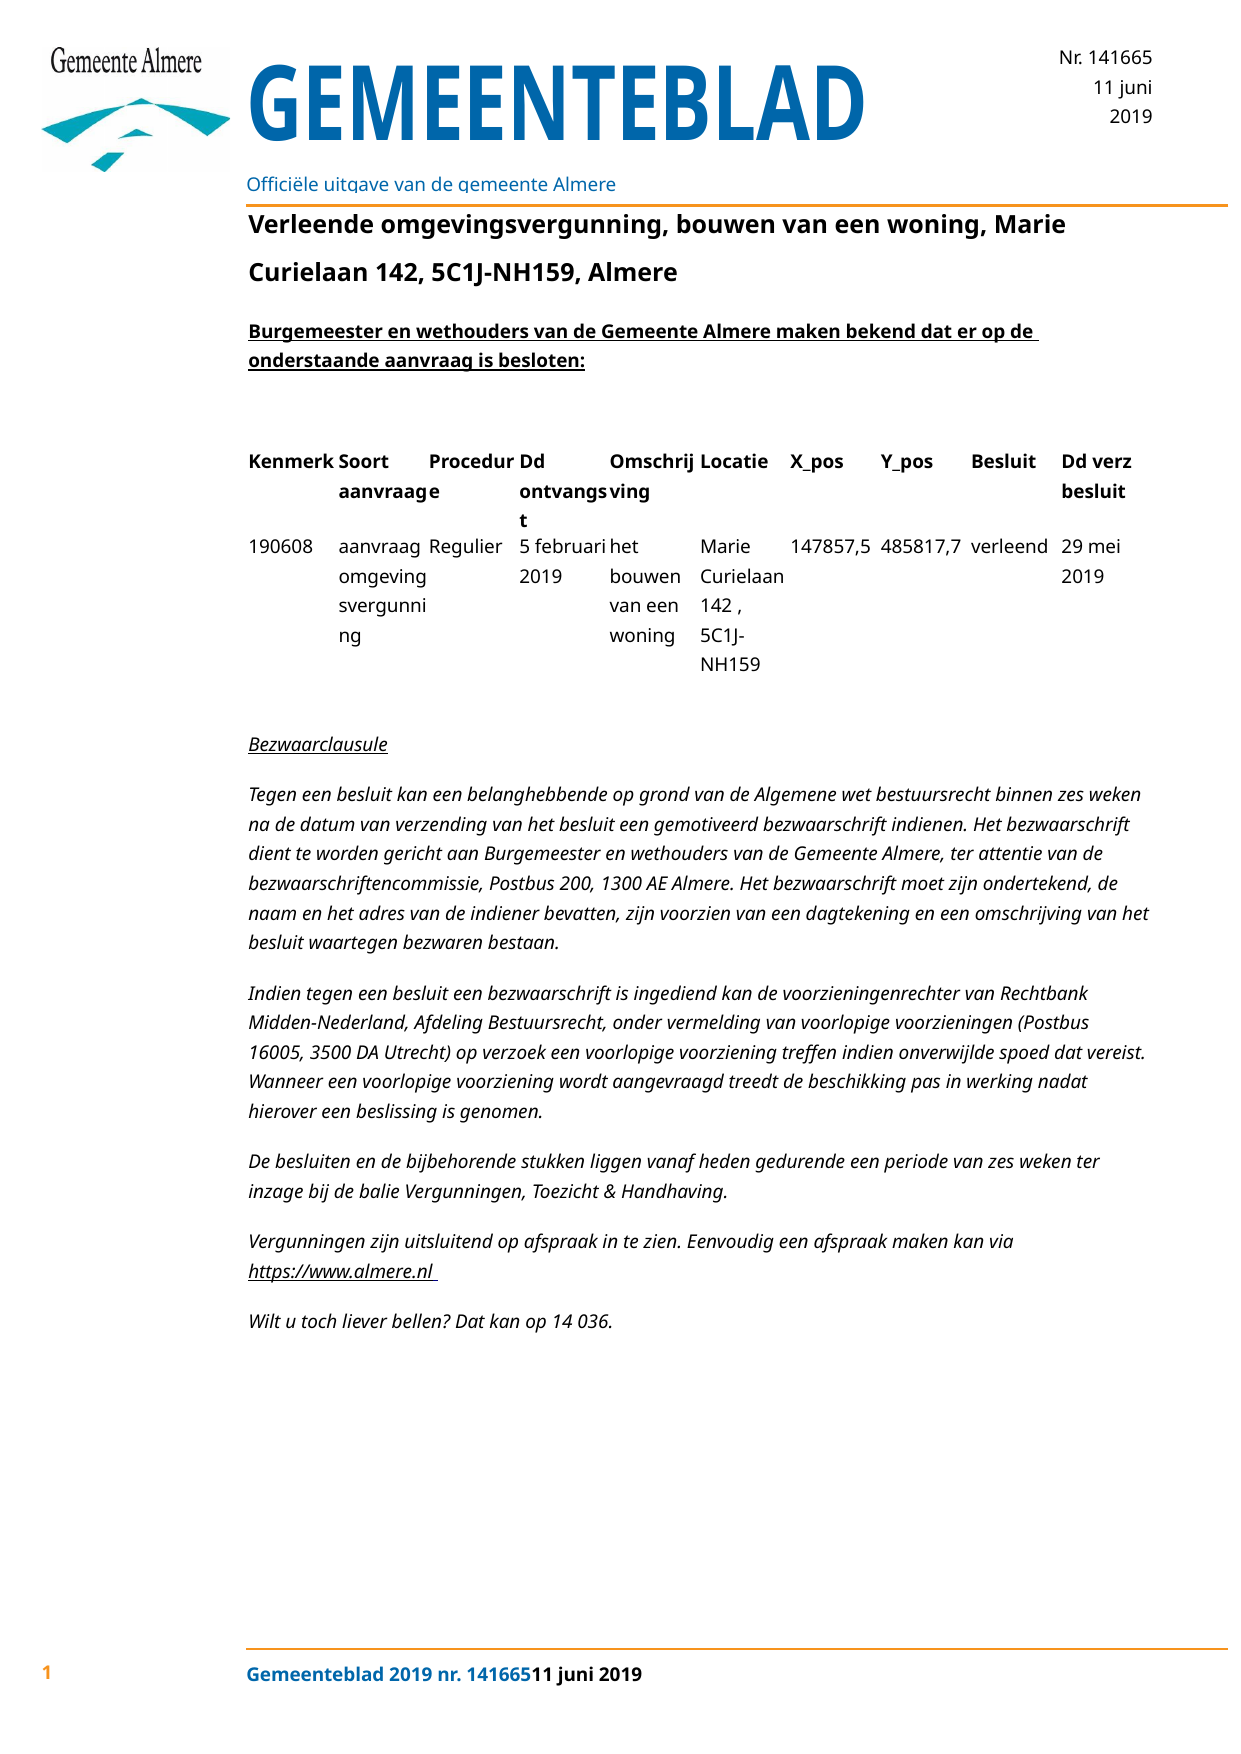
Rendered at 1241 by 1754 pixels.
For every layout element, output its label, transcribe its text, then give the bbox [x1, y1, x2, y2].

table_header Locatie [700, 449, 790, 533]
table_header Omschrijving [609, 449, 700, 533]
table_header Besluit [971, 449, 1061, 533]
table_cell aanvraag omgevingsvergunning [338, 533, 429, 677]
table_cell 485817,7 [881, 533, 971, 677]
table_header Y_pos [881, 449, 971, 533]
table_header Dd ontvangst [519, 449, 609, 533]
table_header Soort aanvraag [338, 449, 429, 533]
text Indien tegen een besluit een bezwaarschrift is ingediend kan de voorzieningenrechter van Rechtbank Midden-Nederland, Afdeling Bestuursrecht, onder vermelding van voorlopige voorzieningen (Postbus 16005, 3500 DA Utrecht) op verzoek een voorlopige voorziening treffen indien onverwijlde spoed dat vereist. Wanneer een voorlopige voorziening wordt aangevraagd treedt de beschikking pas in werking nadat hierover een beslissing is genomen. [248, 980, 1152, 1124]
table_cell Regulier [429, 533, 519, 677]
table_cell verleend [971, 533, 1061, 677]
table_header Dd verz besluit [1061, 449, 1152, 533]
table_cell 147857,5 [790, 533, 881, 677]
table_cell Marie Curielaan 142 , 5C1J-NH159 [700, 533, 790, 677]
text Burgemeester en wethouders van de Gemeente Almere maken bekend dat er op de onderstaande aanvraag is besloten: [248, 318, 1152, 373]
table_cell 190608 [248, 533, 338, 677]
text Bezwaarclausule [248, 731, 1152, 757]
table_cell 29 mei 2019 [1061, 533, 1152, 677]
text De besluiten en de bijbehorende stukken liggen vanaf heden gedurende een periode van zes weken ter inzage bij de balie Vergunningen, Toezicht & Handhaving. [248, 1148, 1152, 1204]
picture [41, 47, 231, 172]
text Wilt u toch liever bellen? Dat kan op 14 036. [248, 1308, 1152, 1334]
text Tegen een besluit kan een belanghebbende op grond van de Algemene wet bestuursrecht binnen zes weken na de datum van verzending van het besluit een gemotiveerd bezwaarschrift indienen. Het bezwaarschrift dient te worden gericht aan Burgemeester en wethouders van de Gemeente Almere, ter attentie van de bezwaarschriftencommissie, Postbus 200, 1300 AE Almere. Het bezwaarschrift moet zijn ondertekend, de naam en het adres van de indiener bevatten, zijn voorzien van een dagtekening en een omschrijving van het besluit waartegen bezwaren bestaan. [248, 781, 1152, 955]
text Vergunningen zijn uitsluitend op afspraak in te zien. Eenvoudig een afspraak maken kan via https://www.almere.nl [248, 1228, 1152, 1284]
table_header Procedure [429, 449, 519, 533]
text Verleende omgevingsvergunning, bouwen van een woning, Marie Curielaan 142, 5C1J-NH159, Almere [248, 207, 1152, 288]
table_header X_pos [790, 449, 881, 533]
table_header Kenmerk [248, 449, 338, 533]
table_cell het bouwen van een woning [609, 533, 700, 677]
table_cell 5 februari 2019 [519, 533, 609, 677]
